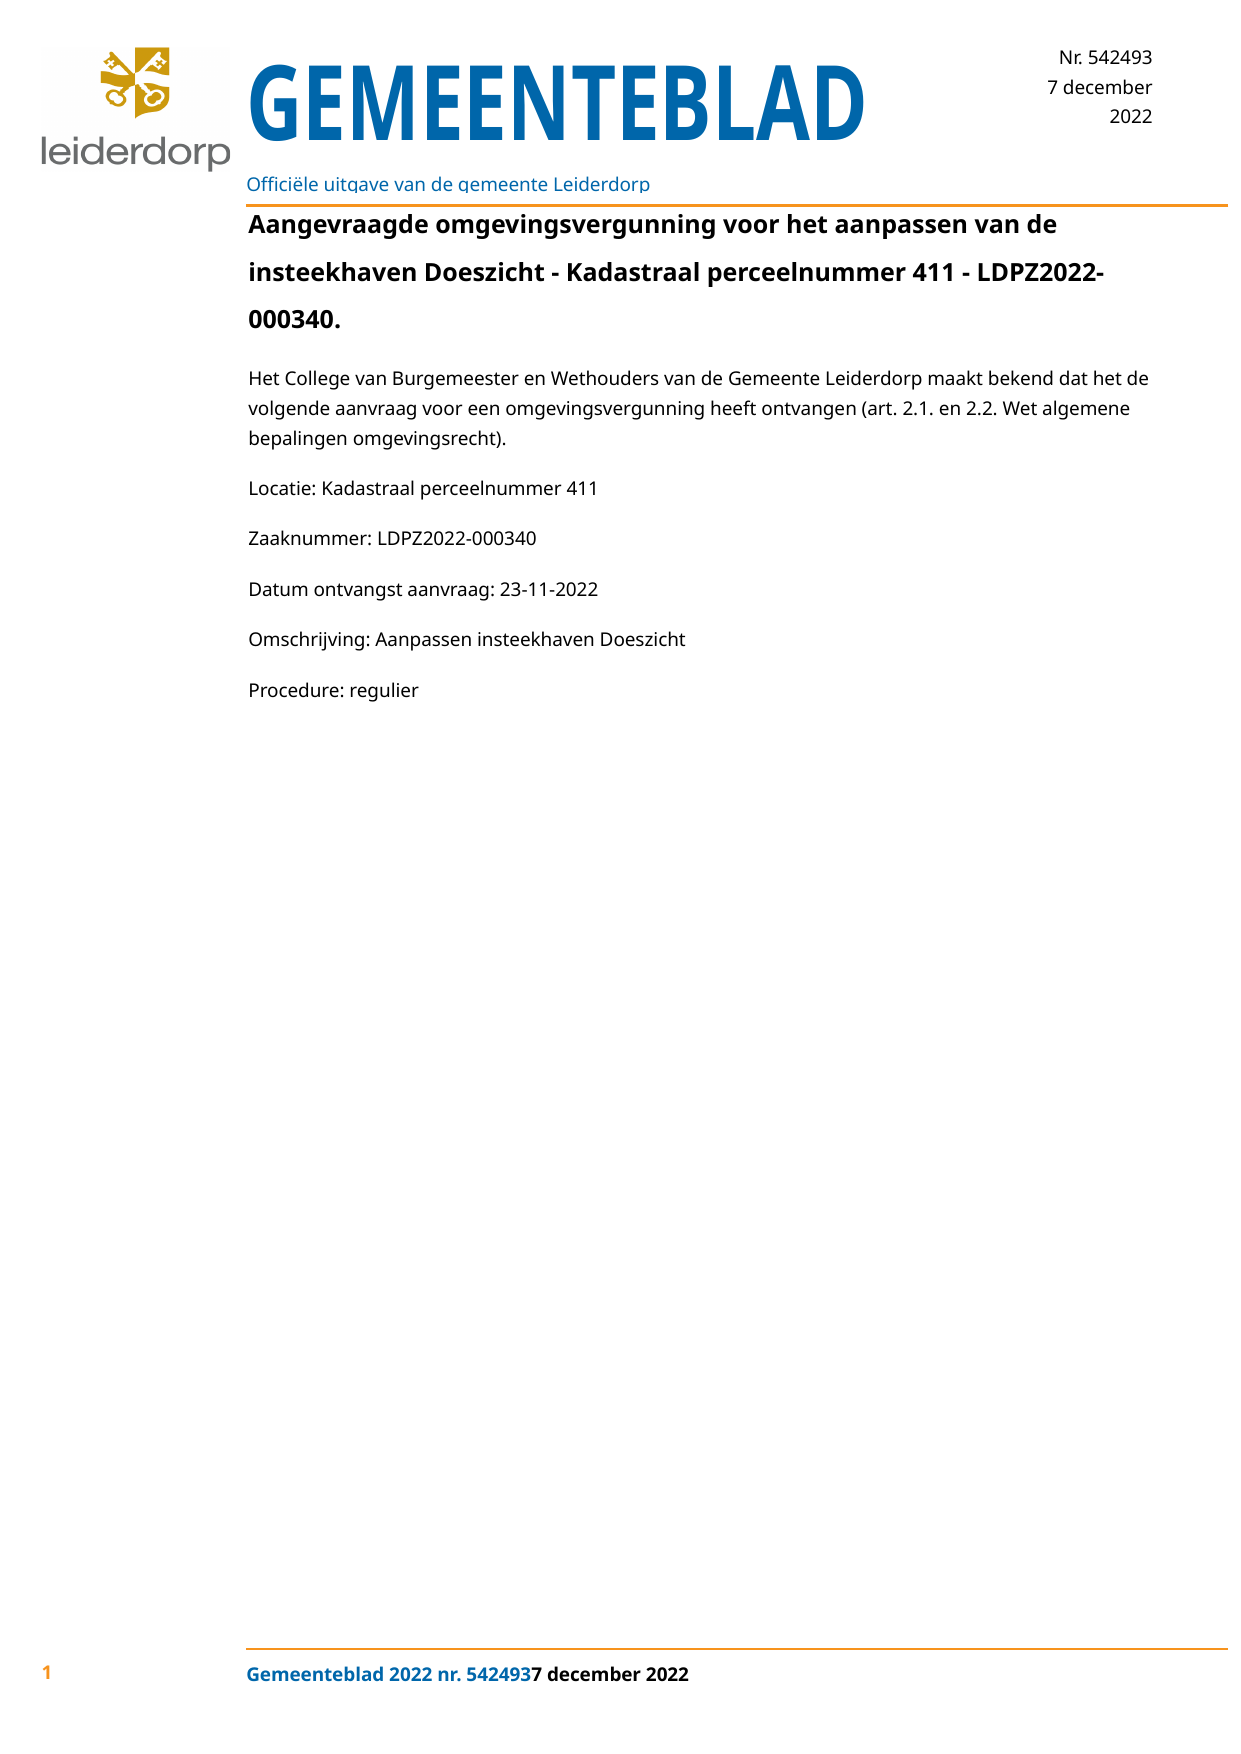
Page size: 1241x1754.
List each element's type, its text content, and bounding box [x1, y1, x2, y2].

text Omschrijving: Aanpassen insteekhaven Doeszicht [248, 626, 1152, 652]
picture [41, 47, 231, 172]
text Aangevraagde omgevingsvergunning voor het aanpassen van de insteekhaven Doeszicht - Kadastraal perceelnummer 411 - LDPZ2022-000340. [248, 207, 1152, 336]
text Zaaknummer: LDPZ2022-000340 [248, 526, 1152, 551]
text Locatie: Kadastraal perceelnummer 411 [248, 475, 1152, 501]
text Het College van Burgemeester en Wethouders van de Gemeente Leiderdorp maakt bekend dat het de volgende aanvraag voor een omgevingsvergunning heeft ontvangen (art. 2.1. en 2.2. Wet algemene bepalingen omgevingsrecht). [248, 366, 1152, 450]
text Datum ontvangst aanvraag: 23-11-2022 [248, 576, 1152, 602]
text Procedure: regulier [248, 677, 1152, 702]
